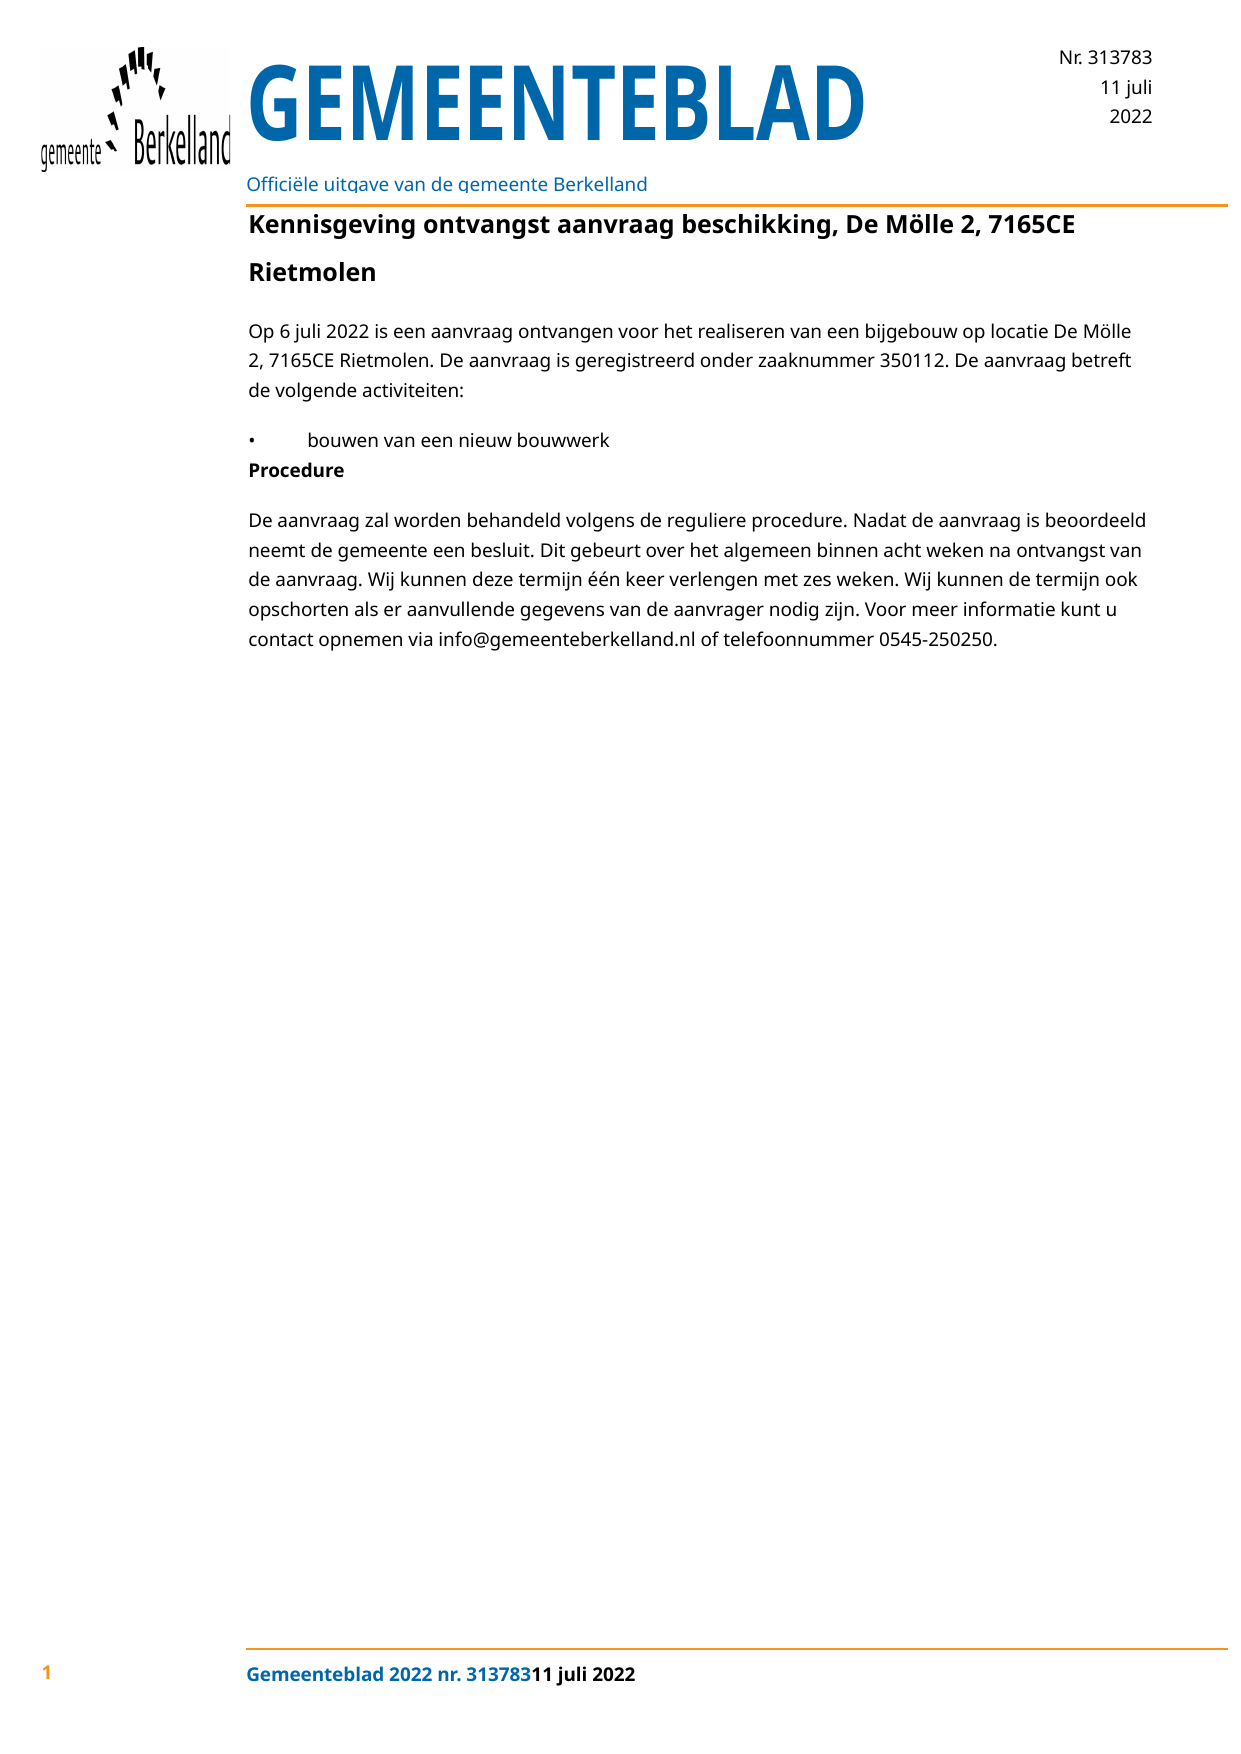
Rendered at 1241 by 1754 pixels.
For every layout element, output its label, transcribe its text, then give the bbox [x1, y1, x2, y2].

list bouwen van een nieuw bouwwerk [248, 427, 1152, 453]
text Procedure [248, 457, 1152, 483]
picture [41, 47, 231, 172]
text Kennisgeving ontvangst aanvraag beschikking, De Mölle 2, 7165CE Rietmolen [248, 207, 1152, 288]
text Op 6 juli 2022 is een aanvraag ontvangen voor het realiseren van een bijgebouw op locatie De Mölle 2, 7165CE Rietmolen. De aanvraag is geregistreerd onder zaaknummer 350112. De aanvraag betreft de volgende activiteiten: [248, 318, 1152, 403]
text De aanvraag zal worden behandeld volgens de reguliere procedure. Nadat de aanvraag is beoordeeld neemt de gemeente een besluit. Dit gebeurt over het algemeen binnen acht weken na ontvangst van de aanvraag. Wij kunnen deze termijn één keer verlengen met zes weken. Wij kunnen de termijn ook opschorten als er aanvullende gegevens van de aanvrager nodig zijn. Voor meer informatie kunt u contact opnemen via info@gemeenteberkelland.nl of telefoonnummer 0545-250250. [248, 507, 1152, 652]
